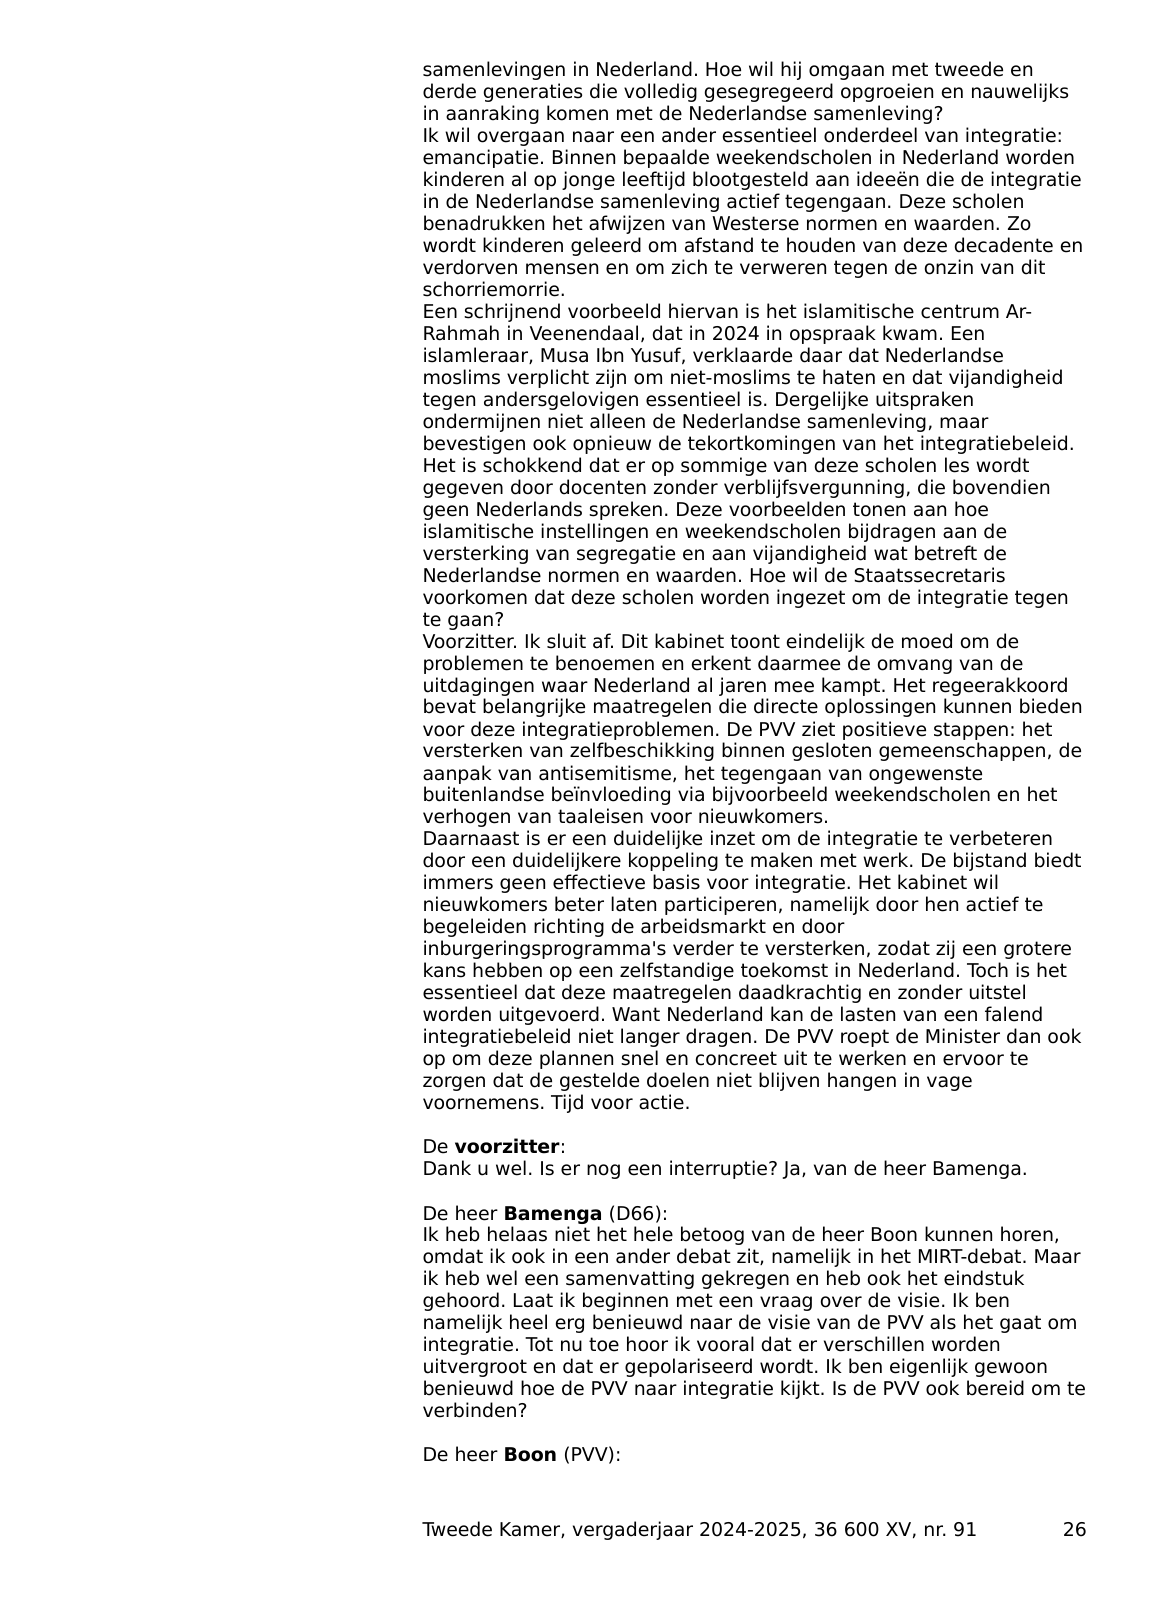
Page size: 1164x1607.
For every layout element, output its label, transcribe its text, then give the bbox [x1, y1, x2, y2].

text samenlevingen in Nederland. Hoe wil hij omgaan met tweede en derde generaties die volledig gesegregeerd opgroeien en nauwelijks in aanraking komen met de Nederlandse samenleving? [422, 59, 1087, 125]
text Dank u wel. Is er nog een interruptie? Ja, van de heer Bamenga. [422, 1158, 1087, 1180]
text Ik heb helaas niet het hele betoog van de heer Boon kunnen horen, omdat ik ook in een ander debat zit, namelijk in het MIRT-debat. Maar ik heb wel een samenvatting gekregen en heb ook het eindstuk gehoord. Laat ik beginnen met een vraag over de visie. Ik ben namelijk heel erg benieuwd naar de visie van de PVV als het gaat om integratie. Tot nu toe hoor ik vooral dat er verschillen worden uitvergroot en dat er gepolariseerd wordt. Ik ben eigenlijk gewoon benieuwd hoe de PVV naar integratie kijkt. Is de PVV ook bereid om te verbinden? [422, 1224, 1087, 1422]
text De heer Bamenga (D66): [422, 1202, 1087, 1224]
text Voorzitter. Ik sluit af. Dit kabinet toont eindelijk de moed om de problemen te benoemen en erkent daarmee de omvang van de uitdagingen waar Nederland al jaren mee kampt. Het regeerakkoord bevat belangrijke maatregelen die directe oplossingen kunnen bieden voor deze integratieproblemen. De PVV ziet positieve stappen: het versterken van zelfbeschikking binnen gesloten gemeenschappen, de aanpak van antisemitisme, het tegengaan van ongewenste buitenlandse beïnvloeding via bijvoorbeeld weekendscholen en het verhogen van taaleisen voor nieuwkomers. [422, 631, 1087, 828]
text Daarnaast is er een duidelijke inzet om de integratie te verbeteren door een duidelijkere koppeling te maken met werk. De bijstand biedt immers geen effectieve basis voor integratie. Het kabinet wil nieuwkomers beter laten participeren, namelijk door hen actief te begeleiden richting de arbeidsmarkt en door inburgeringsprogramma's verder te versterken, zodat zij een grotere kans hebben op een zelfstandige toekomst in Nederland. Toch is het essentieel dat deze maatregelen daadkrachtig en zonder uitstel worden uitgevoerd. Want Nederland kan de lasten van een falend integratiebeleid niet langer dragen. De PVV roept de Minister dan ook op om deze plannen snel en concreet uit te werken en ervoor te zorgen dat de gestelde doelen niet blijven hangen in vage voornemens. Tijd voor actie. [422, 828, 1087, 1114]
text De voorzitter: [422, 1136, 1087, 1158]
text Ik wil overgaan naar een ander essentieel onderdeel van integratie: emancipatie. Binnen bepaalde weekendscholen in Nederland worden kinderen al op jonge leeftijd blootgesteld aan ideeën die de integratie in de Nederlandse samenleving actief tegengaan. Deze scholen benadrukken het afwijzen van Westerse normen en waarden. Zo wordt kinderen geleerd om afstand te houden van deze decadente en verdorven mensen en om zich te verweren tegen de onzin van dit schorriemorrie. [422, 125, 1087, 301]
text De heer Boon (PVV): [422, 1444, 1087, 1466]
text Een schrijnend voorbeeld hiervan is het islamitische centrum Ar-Rahmah in Veenendaal, dat in 2024 in opspraak kwam. Een islamleraar, Musa Ibn Yusuf, verklaarde daar dat Nederlandse moslims verplicht zijn om niet-moslims te haten en dat vijandigheid tegen andersgelovigen essentieel is. Dergelijke uitspraken ondermijnen niet alleen de Nederlandse samenleving, maar bevestigen ook opnieuw de tekortkomingen van het integratiebeleid. Het is schokkend dat er op sommige van deze scholen les wordt gegeven door docenten zonder verblijfsvergunning, die bovendien geen Nederlands spreken. Deze voorbeelden tonen aan hoe islamitische instellingen en weekendscholen bijdragen aan de versterking van segregatie en aan vijandigheid wat betreft de Nederlandse normen en waarden. Hoe wil de Staatssecretaris voorkomen dat deze scholen worden ingezet om de integratie tegen te gaan? [422, 301, 1087, 631]
